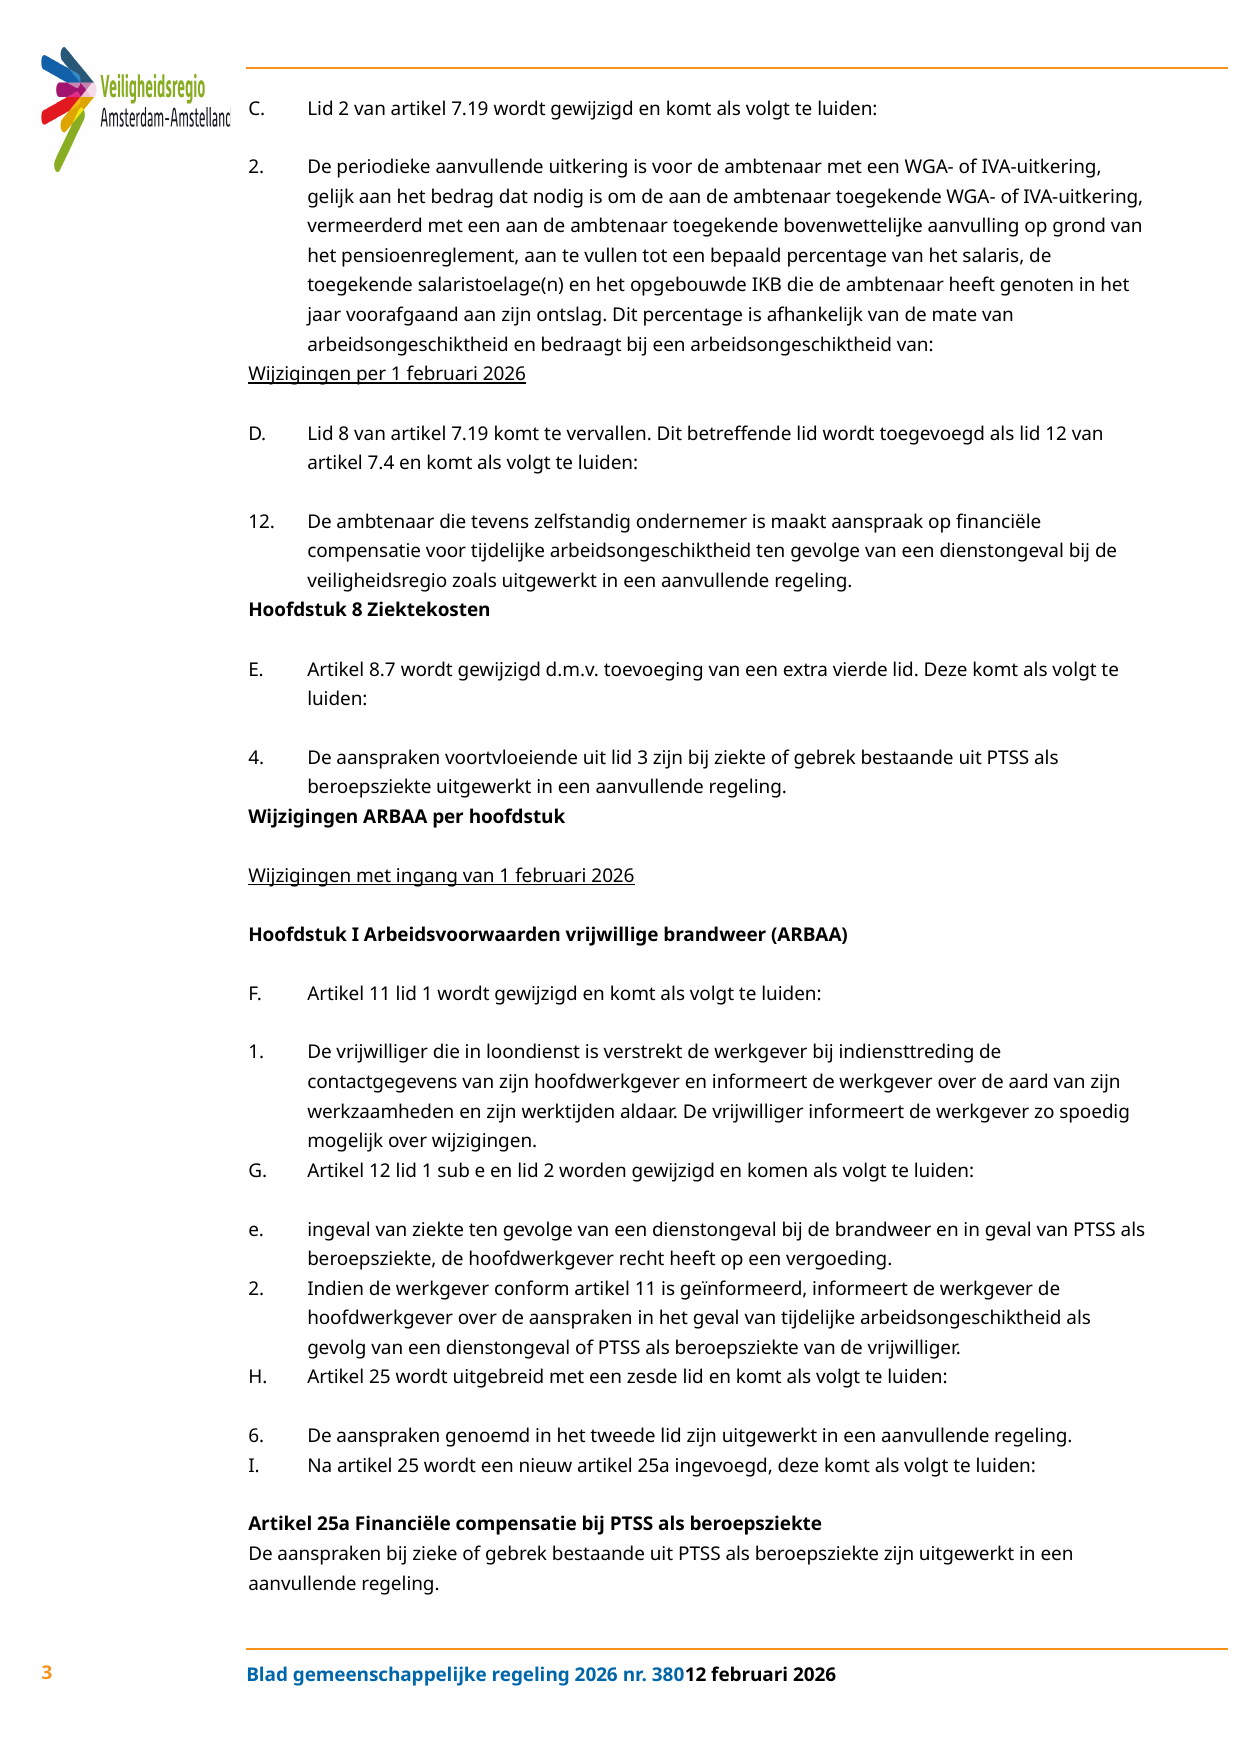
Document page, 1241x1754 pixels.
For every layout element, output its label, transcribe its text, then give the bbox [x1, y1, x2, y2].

table_header Artikel 11 lid 1 wordt gewijzigd en komt als volgt te luiden: [248, 980, 1152, 1006]
table_header Artikel 25 wordt uitgebreid met een zesde lid en komt als volgt te luiden: [248, 1364, 1152, 1389]
table_header Lid 8 van artikel 7.19 komt te vervallen. Dit betreffende lid wordt toegevoegd als lid 12 van artikel 7.4 en komt als volgt te luiden: [248, 420, 1152, 475]
text Hoofdstuk 8 Ziektekosten [248, 597, 1152, 622]
picture [41, 47, 231, 172]
table_header Na artikel 25 wordt een nieuw artikel 25a ingevoegd, deze komt als volgt te luiden: [248, 1452, 1152, 1478]
list Indien de werkgever conform artikel 11 is geïnformeerd, informeert de werkgever de hoofdwerkgever over de aanspraken in het geval van tijdelijke arbeidsongeschiktheid als gevolg van een dienstongeval of PTSS als beroepsziekte van de vrijwilliger. [248, 1275, 1152, 1360]
list De ambtenaar die tevens zelfstandig ondernemer is maakt aanspraak op financiële compensatie voor tijdelijke arbeidsongeschiktheid ten gevolge van een dienstongeval bij de veiligheidsregio zoals uitgewerkt in een aanvullende regeling. [248, 508, 1152, 593]
list ingeval van ziekte ten gevolge van een dienstongeval bij de brandweer en in geval van PTSS als beroepsziekte, de hoofdwerkgever recht heeft op een vergoeding. [248, 1216, 1152, 1271]
list De aanspraken voortvloeiende uit lid 3 zijn bij ziekte of gebrek bestaande uit PTSS als beroepsziekte uitgewerkt in een aanvullende regeling. [248, 744, 1152, 799]
table_header Lid 2 van artikel 7.19 wordt gewijzigd en komt als volgt te luiden: [248, 95, 1152, 121]
table_header Artikel 8.7 wordt gewijzigd d.m.v. toevoeging van een extra vierde lid. Deze komt als volgt te luiden: [248, 656, 1152, 711]
list De vrijwilliger die in loondienst is verstrekt de werkgever bij indiensttreding de contactgegevens van zijn hoofdwerkgever en informeert de werkgever over de aard van zijn werkzaamheden en zijn werktijden aldaar. De vrijwilliger informeert de werkgever zo spoedig mogelijk over wijzigingen. [248, 1039, 1152, 1153]
table_header Wijzigingen ARBAA per hoofdstuk [248, 803, 1152, 829]
text De aanspraken bij zieke of gebrek bestaande uit PTSS als beroepsziekte zijn uitgewerkt in een aanvullende regeling. [248, 1540, 1152, 1595]
text Artikel 25a Financiële compensatie bij PTSS als beroepsziekte [248, 1511, 1152, 1536]
text Hoofdstuk I Arbeidsvoorwaarden vrijwillige brandweer (ARBAA) [248, 921, 1152, 947]
text Wijzigingen met ingang van 1 februari 2026 [248, 862, 1152, 887]
text Wijzigingen per 1 februari 2026 [248, 360, 1152, 386]
table_header Artikel 12 lid 1 sub e en lid 2 worden gewijzigd en komen als volgt te luiden: [248, 1157, 1152, 1183]
list De aanspraken genoemd in het tweede lid zijn uitgewerkt in een aanvullende regeling. [248, 1422, 1152, 1448]
list De periodieke aanvullende uitkering is voor de ambtenaar met een WGA- of IVA-uitkering, gelijk aan het bedrag dat nodig is om de aan de ambtenaar toegekende WGA- of IVA-uitkering, vermeerderd met een aan de ambtenaar toegekende bovenwettelijke aanvulling op grond van het pensioenreglement, aan te vullen tot een bepaald percentage van het salaris, de toegekende salaristoelage(n) en het opgebouwde IKB die de ambtenaar heeft genoten in het jaar voorafgaand aan zijn ontslag. Dit percentage is afhankelijk van de mate van arbeidsongeschiktheid en bedraagt bij een arbeidsongeschiktheid van: [248, 153, 1152, 357]
